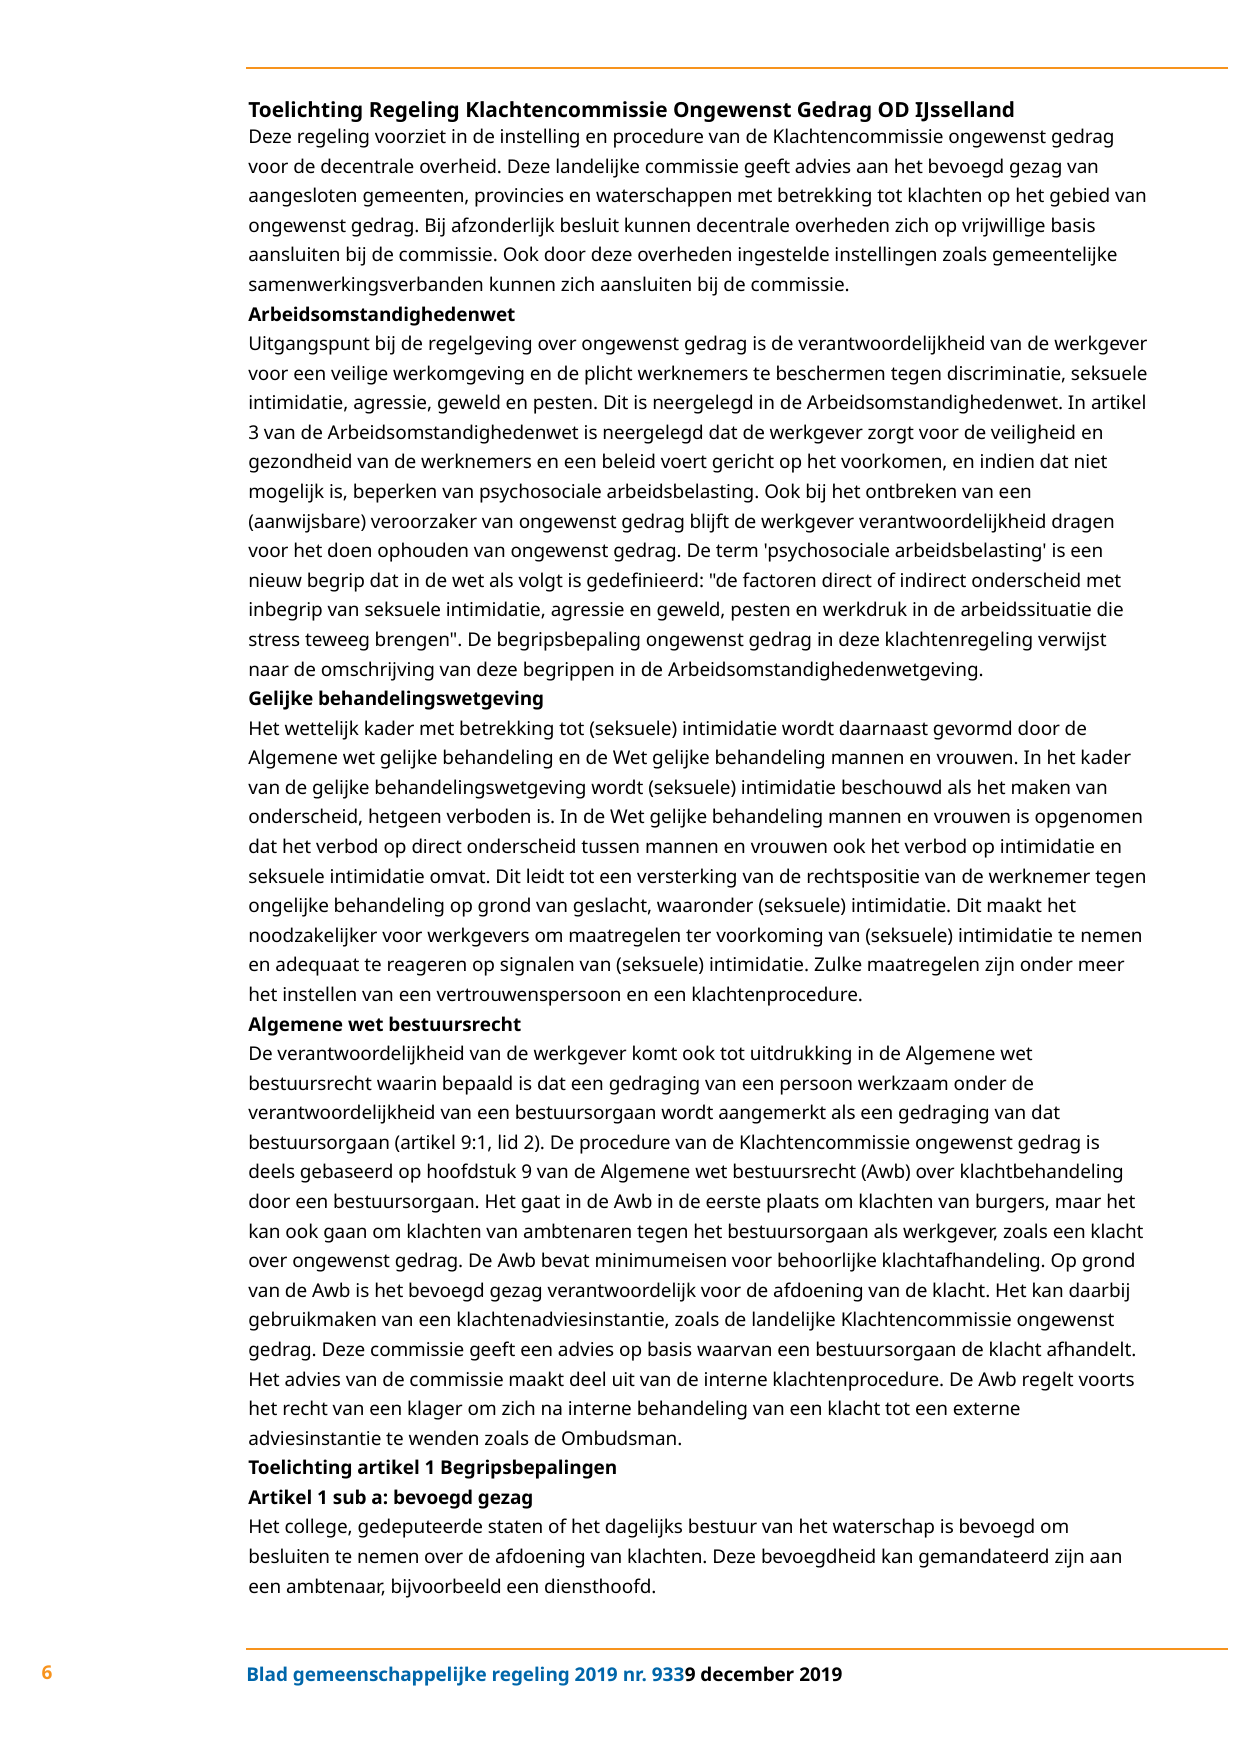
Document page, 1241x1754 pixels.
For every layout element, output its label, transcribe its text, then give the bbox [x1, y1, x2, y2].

text Artikel 1 sub a: bevoegd gezag [248, 1484, 1152, 1510]
text Toelichting artikel 1 Begripsbepalingen [248, 1454, 1152, 1480]
text Algemene wet bestuursrecht [248, 1011, 1152, 1037]
text Toelichting Regeling Klachtencommissie Ongewenst Gedrag OD IJsselland [248, 95, 1152, 123]
text Arbeidsomstandighedenwet [248, 301, 1152, 327]
text Deze regeling voorziet in de instelling en procedure van de Klachtencommissie ongewenst gedrag voor de decentrale overheid. Deze landelijke commissie geeft advies aan het bevoegd gezag van aangesloten gemeenten, provincies en waterschappen met betrekking tot klachten op het gebied van ongewenst gedrag. Bij afzonderlijk besluit kunnen decentrale overheden zich op vrijwillige basis aansluiten bij de commissie. Ook door deze overheden ingestelde instellingen zoals gemeentelijke samenwerkingsverbanden kunnen zich aansluiten bij de commissie. [248, 123, 1152, 297]
text Uitgangspunt bij de regelgeving over ongewenst gedrag is de verantwoordelijkheid van de werkgever voor een veilige werkomgeving en de plicht werknemers te beschermen tegen discriminatie, seksuele intimidatie, agressie, geweld en pesten. Dit is neergelegd in de Arbeidsomstandighedenwet. In artikel 3 van de Arbeidsomstandighedenwet is neergelegd dat de werkgever zorgt voor de veiligheid en gezondheid van de werknemers en een beleid voert gericht op het voorkomen, en indien dat niet mogelijk is, beperken van psychosociale arbeidsbelasting. Ook bij het ontbreken van een (aanwijsbare) veroorzaker van ongewenst gedrag blijft de werkgever verantwoordelijkheid dragen voor het doen ophouden van ongewenst gedrag. De term 'psychosociale arbeidsbelasting' is een nieuw begrip dat in de wet als volgt is gedefinieerd: "de factoren direct of indirect onderscheid met inbegrip van seksuele intimidatie, agressie en geweld, pesten en werkdruk in de arbeidssituatie die stress teweeg brengen". De begripsbepaling ongewenst gedrag in deze klachtenregeling verwijst naar de omschrijving van deze begrippen in de Arbeidsomstandighedenwetgeving. [248, 330, 1152, 682]
text Het college, gedeputeerde staten of het dagelijks bestuur van het waterschap is bevoegd om besluiten te nemen over de afdoening van klachten. Deze bevoegdheid kan gemandateerd zijn aan een ambtenaar, bijvoorbeeld een diensthoofd. [248, 1514, 1152, 1599]
picture [41, 47, 231, 172]
text Het wettelijk kader met betrekking tot (seksuele) intimidatie wordt daarnaast gevormd door de Algemene wet gelijke behandeling en de Wet gelijke behandeling mannen en vrouwen. In het kader van de gelijke behandelingswetgeving wordt (seksuele) intimidatie beschouwd als het maken van onderscheid, hetgeen verboden is. In de Wet gelijke behandeling mannen en vrouwen is opgenomen dat het verbod op direct onderscheid tussen mannen en vrouwen ook het verbod op intimidatie en seksuele intimidatie omvat. Dit leidt tot een versterking van de rechtspositie van de werknemer tegen ongelijke behandeling op grond van geslacht, waaronder (seksuele) intimidatie. Dit maakt het noodzakelijker voor werkgevers om maatregelen ter voorkoming van (seksuele) intimidatie te nemen en adequaat te reageren op signalen van (seksuele) intimidatie. Zulke maatregelen zijn onder meer het instellen van een vertrouwenspersoon en een klachtenprocedure. [248, 715, 1152, 1007]
text Gelijke behandelingswetgeving [248, 685, 1152, 711]
text De verantwoordelijkheid van de werkgever komt ook tot uitdrukking in de Algemene wet bestuursrecht waarin bepaald is dat een gedraging van een persoon werkzaam onder de verantwoordelijkheid van een bestuursorgaan wordt aangemerkt als een gedraging van dat bestuursorgaan (artikel 9:1, lid 2). De procedure van de Klachtencommissie ongewenst gedrag is deels gebaseerd op hoofdstuk 9 van de Algemene wet bestuursrecht (Awb) over klachtbehandeling door een bestuursorgaan. Het gaat in de Awb in de eerste plaats om klachten van burgers, maar het kan ook gaan om klachten van ambtenaren tegen het bestuursorgaan als werkgever, zoals een klacht over ongewenst gedrag. De Awb bevat minimumeisen voor behoorlijke klachtafhandeling. Op grond van de Awb is het bevoegd gezag verantwoordelijk voor de afdoening van de klacht. Het kan daarbij gebruikmaken van een klachtenadviesinstantie, zoals de landelijke Klachtencommissie ongewenst gedrag. Deze commissie geeft een advies op basis waarvan een bestuursorgaan de klacht afhandelt. Het advies van de commissie maakt deel uit van de interne klachtenprocedure. De Awb regelt voorts het recht van een klager om zich na interne behandeling van een klacht tot een externe adviesinstantie te wenden zoals de Ombudsman. [248, 1040, 1152, 1451]
